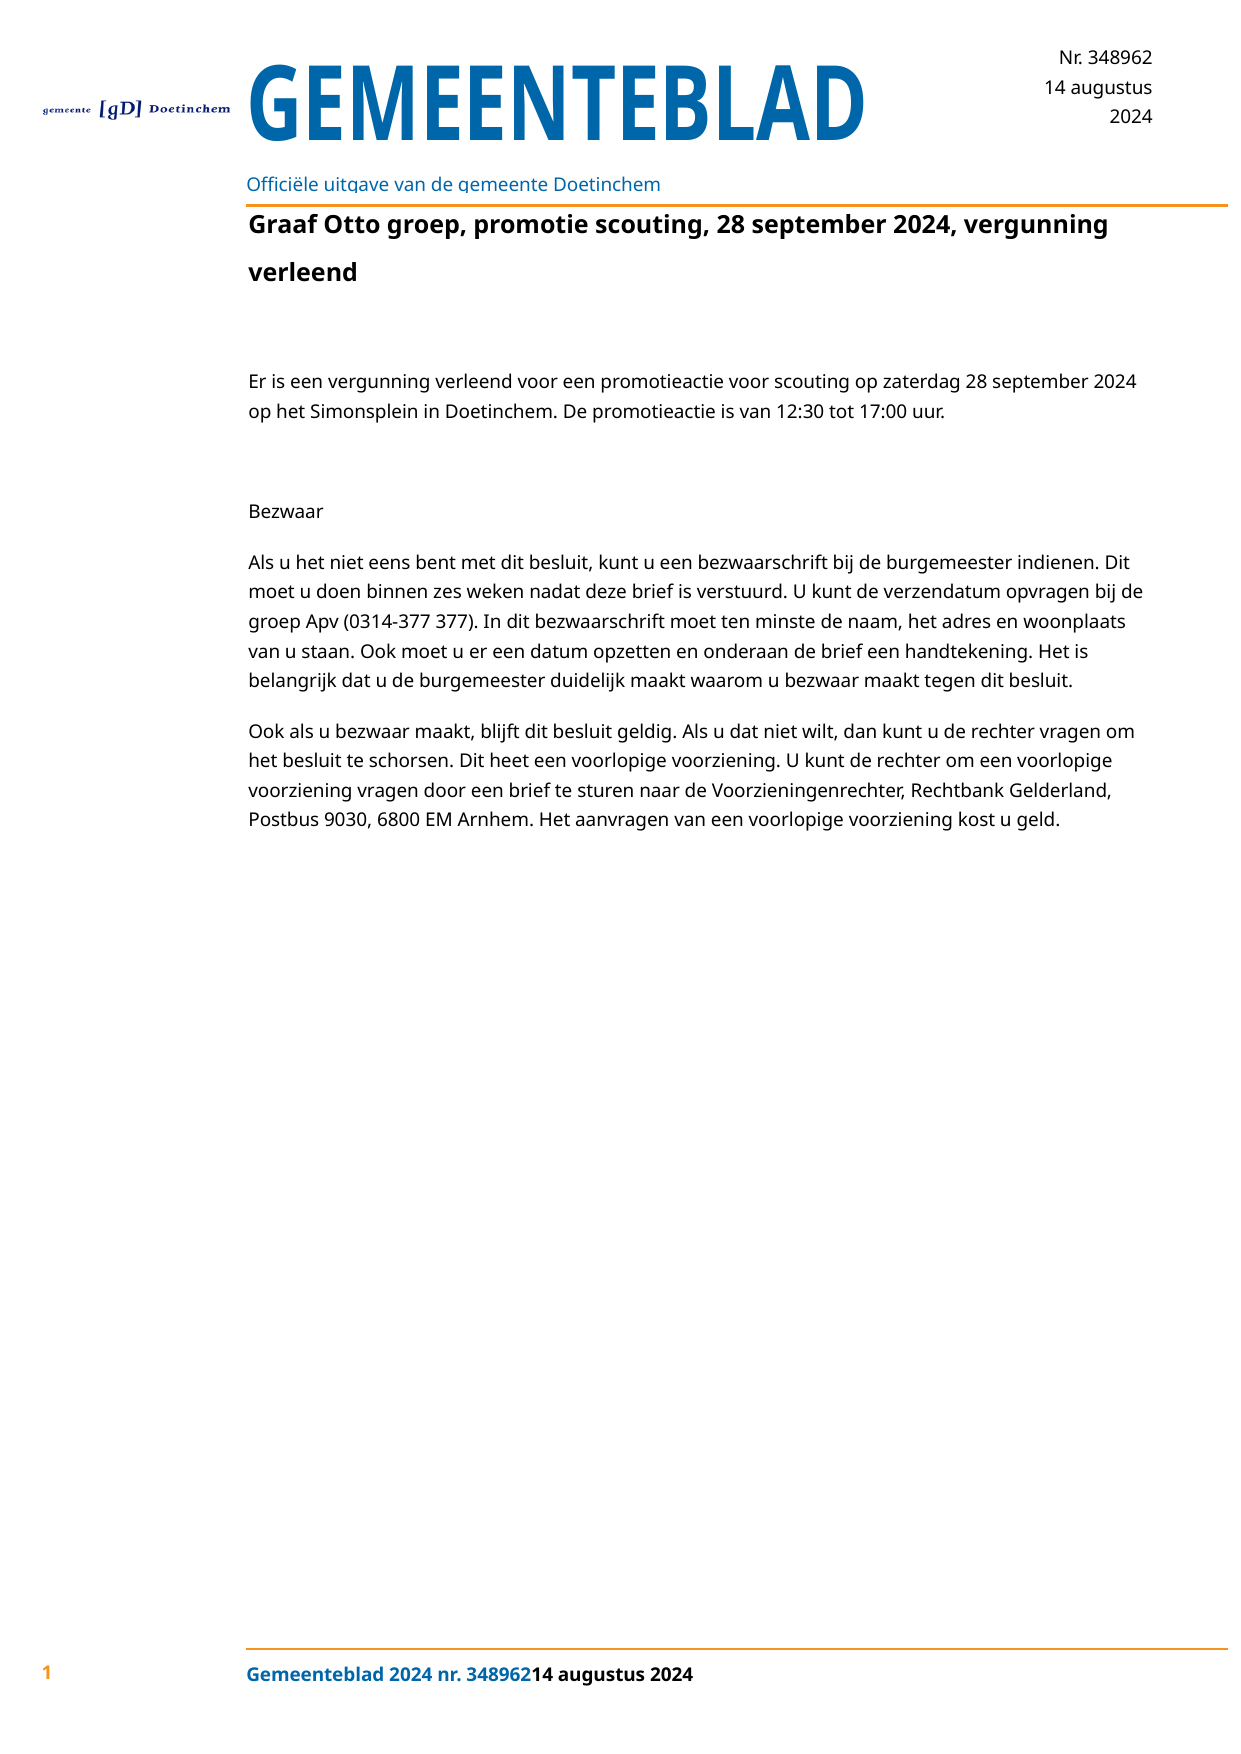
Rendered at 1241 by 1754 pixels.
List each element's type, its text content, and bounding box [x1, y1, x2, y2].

text Ook als u bezwaar maakt, blijft dit besluit geldig. Als u dat niet wilt, dan kunt u de rechter vragen om het besluit te schorsen. Dit heet een voorlopige voorziening. U kunt de rechter om een voorlopige voorziening vragen door een brief te sturen naar de Voorzieningenrechter, Rechtbank Gelderland, Postbus 9030, 6800 EM Arnhem. Het aanvragen van een voorlopige voorziening kost u geld. [248, 718, 1152, 832]
text Graaf Otto groep, promotie scouting, 28 september 2024, vergunning verleend [248, 207, 1152, 288]
text Er is een vergunning verleend voor een promotieactie voor scouting op zaterdag 28 september 2024 op het Simonsplein in Doetinchem. De promotieactie is van 12:30 tot 17:00 uur. [248, 368, 1152, 424]
picture [41, 47, 231, 172]
text Als u het niet eens bent met dit besluit, kunt u een bezwaarschrift bij de burgemeester indienen. Dit moet u doen binnen zes weken nadat deze brief is verstuurd. U kunt de verzendatum opvragen bij de groep Apv (0314-377 377). In dit bezwaarschrift moet ten minste de naam, het adres en woonplaats van u staan. Ook moet u er een datum opzetten en onderaan de brief een handtekening. Het is belangrijk dat u de burgemeester duidelijk maakt waarom u bezwaar maakt tegen dit besluit. [248, 549, 1152, 693]
text Bezwaar [248, 499, 1152, 524]
